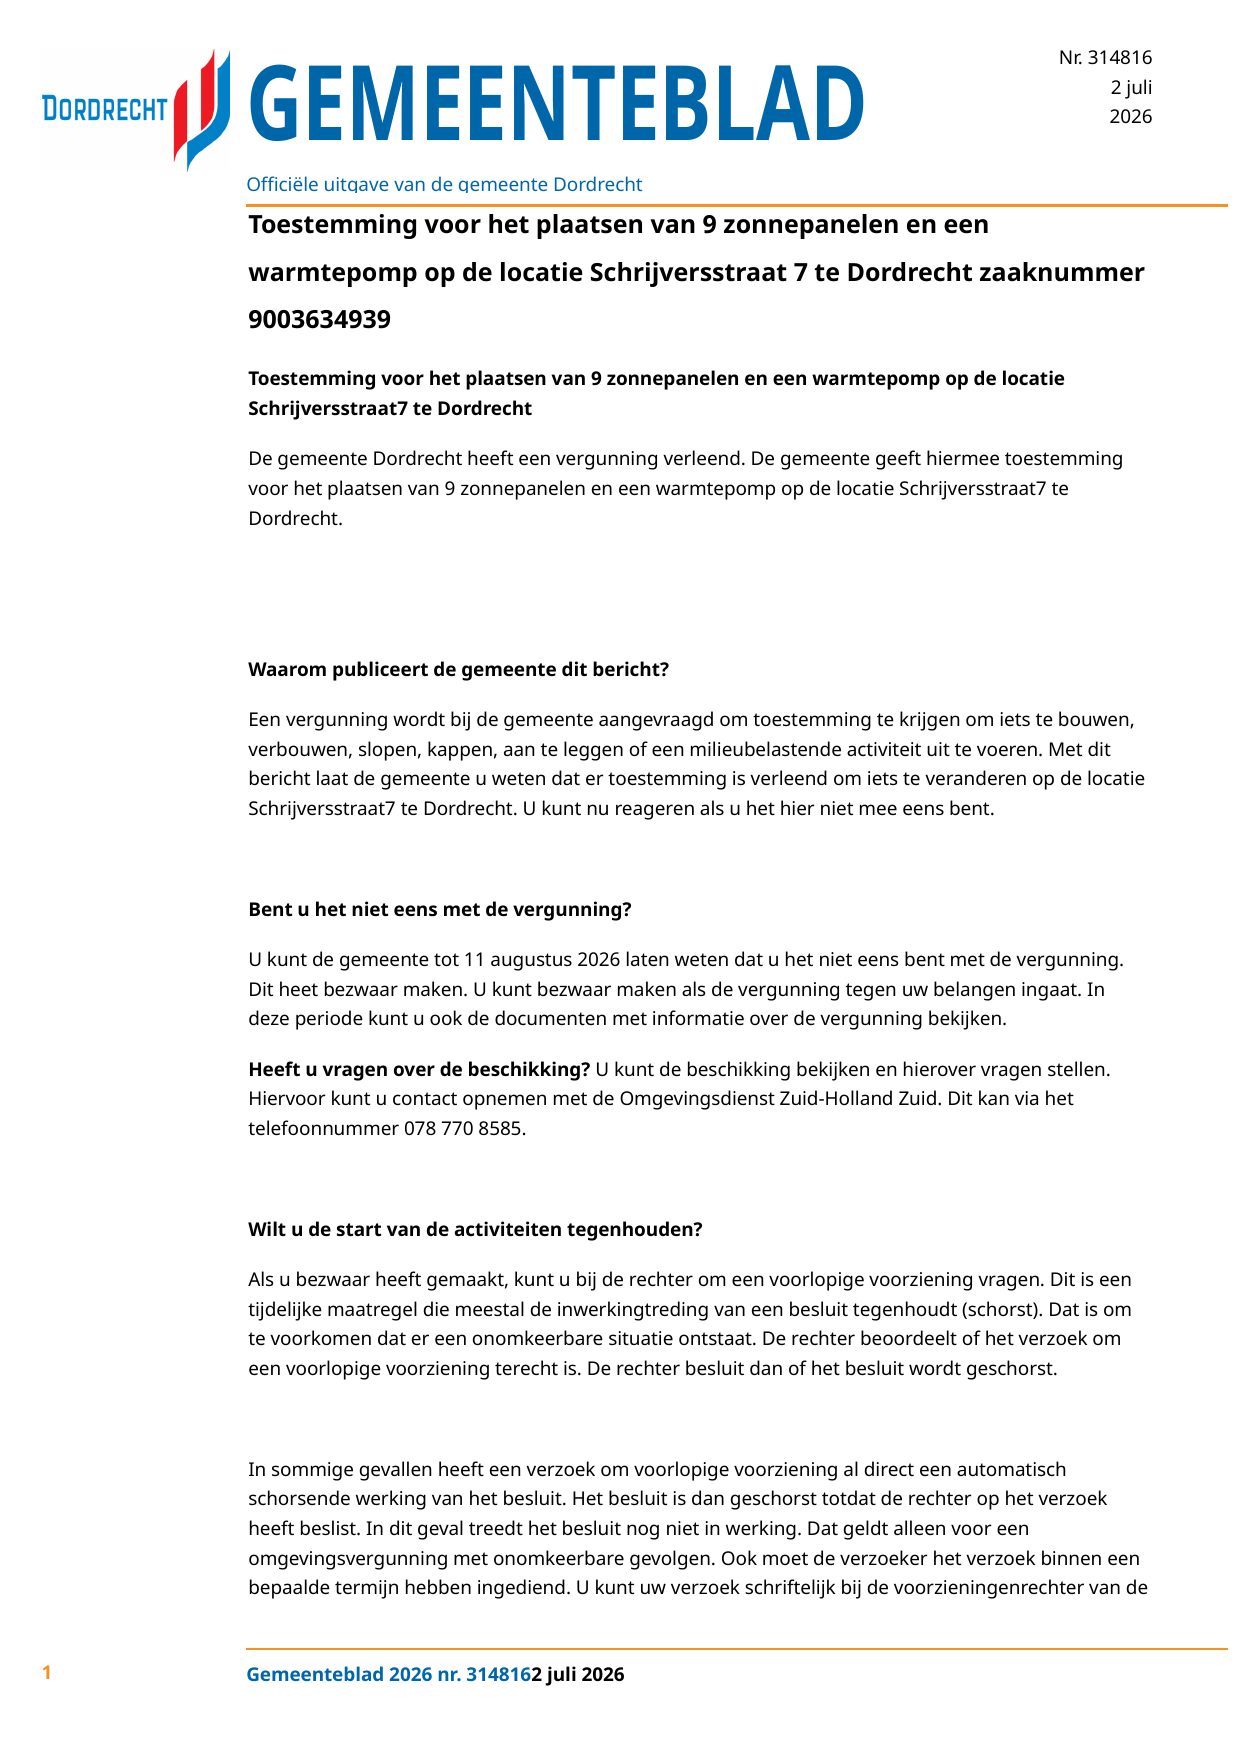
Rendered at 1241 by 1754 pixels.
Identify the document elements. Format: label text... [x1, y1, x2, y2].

text Wilt u de start van de activiteiten tegenhouden? [248, 1216, 1152, 1242]
text Een vergunning wordt bij de gemeente aangevraagd om toestemming te krijgen om iets te bouwen, verbouwen, slopen, kappen, aan te leggen of een milieubelastende activiteit uit te voeren. Met dit bericht laat de gemeente u weten dat er toestemming is verleend om iets te veranderen op de locatie Schrijversstraat7 te Dordrecht. U kunt nu reageren als u het hier niet mee eens bent. [248, 706, 1152, 821]
text Toestemming voor het plaatsen van 9 zonnepanelen en een warmtepomp op de locatie Schrijversstraat 7 te Dordrecht zaaknummer 9003634939 [248, 207, 1152, 336]
picture [41, 47, 231, 172]
text Als u bezwaar heeft gemaakt, kunt u bij de rechter om een voorlopige voorziening vragen. Dit is een tijdelijke maatregel die meestal de inwerkingtreding van een besluit tegenhoudt (schorst). Dat is om te voorkomen dat er een onomkeerbare situatie ontstaat. De rechter beoordeelt of het verzoek om een voorlopige voorziening terecht is. De rechter besluit dan of het besluit wordt geschorst. [248, 1266, 1152, 1381]
text Toestemming voor het plaatsen van 9 zonnepanelen en een warmtepomp op de locatie Schrijversstraat7 te Dordrecht [248, 366, 1152, 421]
text Heeft u vragen over de beschikking? U kunt de beschikking bekijken en hierover vragen stellen. Hiervoor kunt u contact opnemen met de Omgevingsdienst Zuid-Holland Zuid. Dit kan via het telefoonnummer 078 770 8585. [248, 1056, 1152, 1141]
text De gemeente Dordrecht heeft een vergunning verleend. De gemeente geeft hiermee toestemming voor het plaatsen van 9 zonnepanelen en een warmtepomp op de locatie Schrijversstraat7 te Dordrecht. [248, 446, 1152, 530]
text Waarom publiceert de gemeente dit bericht? [248, 656, 1152, 682]
text Bent u het niet eens met de vergunning? [248, 896, 1152, 922]
text In sommige gevallen heeft een verzoek om voorlopige voorziening al direct een automatisch schorsende werking van het besluit. Het besluit is dan geschorst totdat de rechter op het verzoek heeft beslist. In dit geval treedt het besluit nog niet in werking. Dat geldt alleen voor een omgevingsvergunning met onomkeerbare gevolgen. Ook moet de verzoeker het verzoek binnen een bepaalde termijn hebben ingediend. U kunt uw verzoek schriftelijk bij de voorzieningenrechter van de [248, 1456, 1152, 1600]
text U kunt de gemeente tot 11 augustus 2026 laten weten dat u het niet eens bent met de vergunning. Dit heet bezwaar maken. U kunt bezwaar maken als de vergunning tegen uw belangen ingaat. In deze periode kunt u ook de documenten met informatie over de vergunning bekijken. [248, 946, 1152, 1031]
